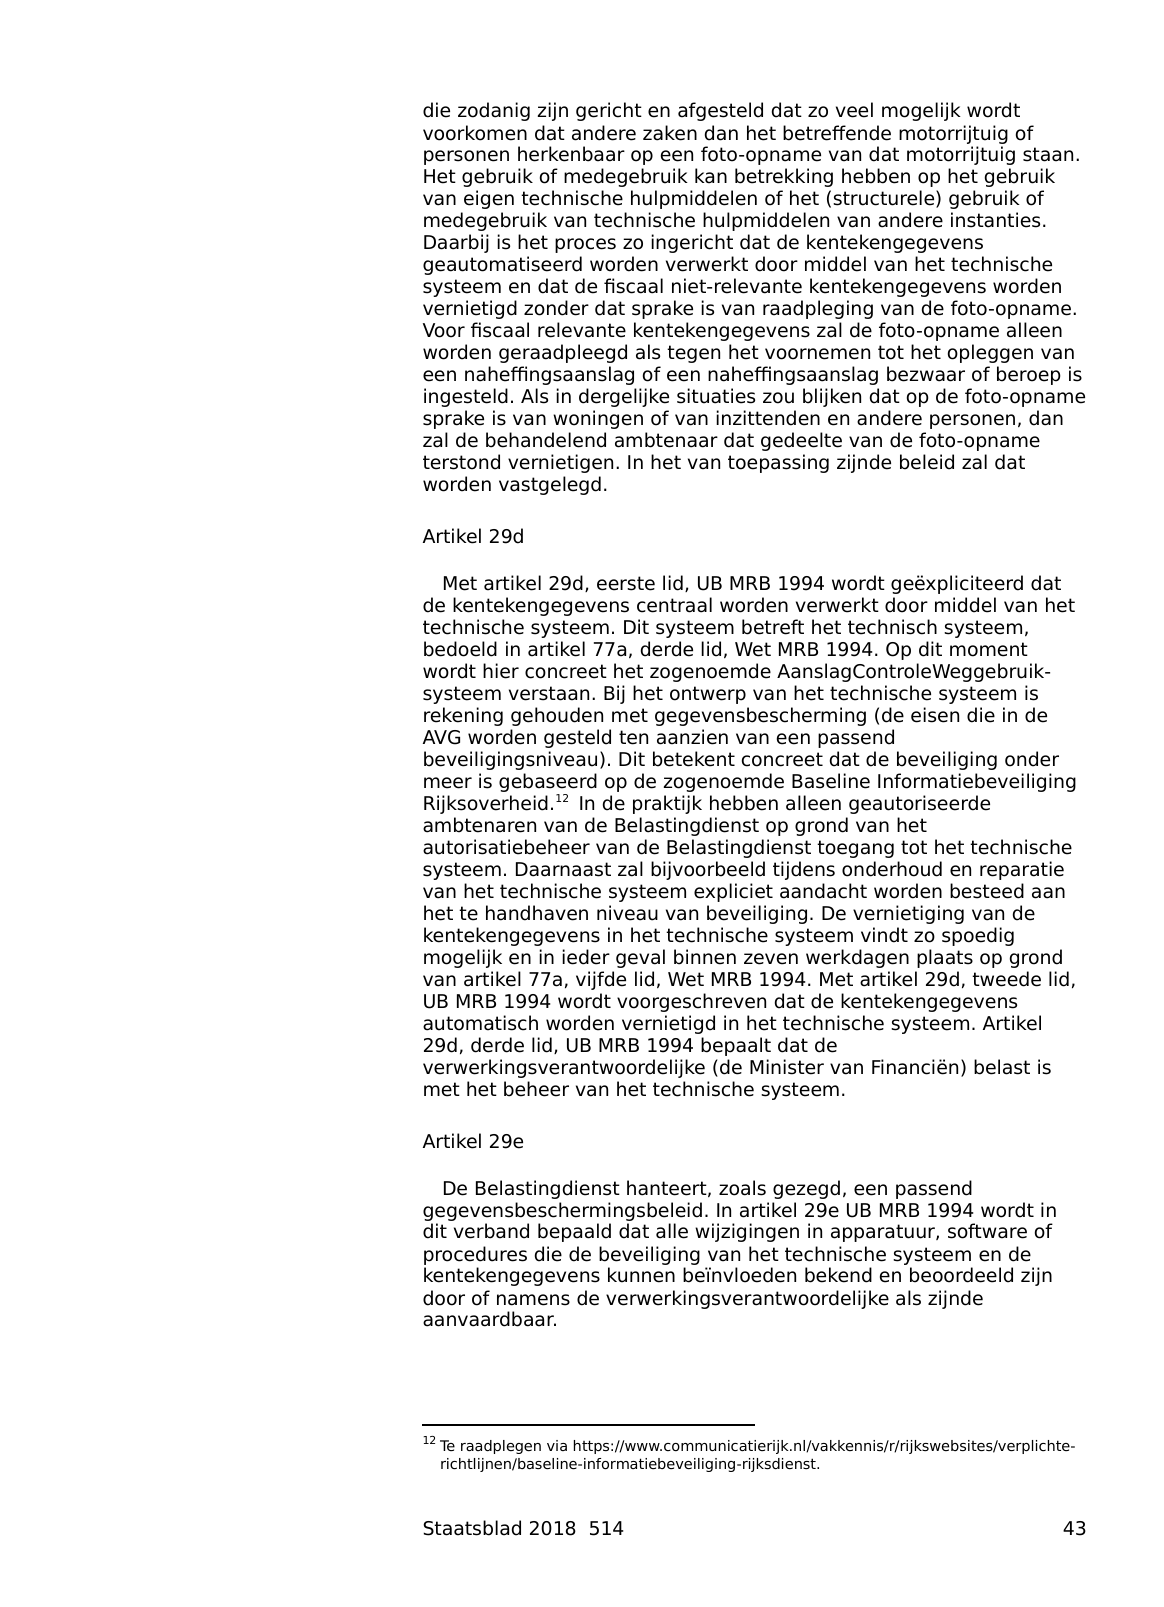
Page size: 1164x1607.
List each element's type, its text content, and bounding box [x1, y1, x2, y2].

text die zodanig zijn gericht en afgesteld dat zo veel mogelijk wordt voorkomen dat andere zaken dan het betreffende motorrijtuig of personen herkenbaar op een foto-opname van dat motorrijtuig staan. Het gebruik of medegebruik kan betrekking hebben op het gebruik van eigen technische hulpmiddelen of het (structurele) gebruik of medegebruik van technische hulpmiddelen van andere instanties. Daarbij is het proces zo ingericht dat de kentekengegevens geautomatiseerd worden verwerkt door middel van het technische systeem en dat de fiscaal niet-relevante kentekengegevens worden vernietigd zonder dat sprake is van raadpleging van de foto-opname. Voor fiscaal relevante kentekengegevens zal de foto-opname alleen worden geraadpleegd als tegen het voornemen tot het opleggen van een naheffingsaanslag of een naheffingsaanslag bezwaar of beroep is ingesteld. Als in dergelijke situaties zou blijken dat op de foto-opname sprake is van woningen of van inzittenden en andere personen, dan zal de behandelend ambtenaar dat gedeelte van de foto-opname terstond vernietigen. In het van toepassing zijnde beleid zal dat worden vastgelegd. [422, 100, 1087, 496]
text Te raadplegen via https://www.communicatierijk.nl/vakkennis/r/rijkswebsites/verplichte-richtlijnen/baseline-informatiebeveiliging-rijksdienst. [422, 1434, 1087, 1473]
subtitle Artikel 29e [422, 1131, 1087, 1152]
text Met artikel 29d, eerste lid, UB MRB 1994 wordt geëxpliciteerd dat de kentekengegevens centraal worden verwerkt door middel van het technische systeem. Dit systeem betreft het technisch systeem, bedoeld in artikel 77a, derde lid, Wet MRB 1994. Op dit moment wordt hier concreet het zogenoemde AanslagControleWeggebruik-systeem verstaan. Bij het ontwerp van het technische systeem is rekening gehouden met gegevensbescherming (de eisen die in de AVG worden gesteld ten aanzien van een passend beveiligingsniveau). Dit betekent concreet dat de beveiliging onder meer is gebaseerd op de zogenoemde Baseline Informatiebeveiliging Rijksoverheid. In de praktijk hebben alleen geautoriseerde ambtenaren van de Belastingdienst op grond van het autorisatiebeheer van de Belastingdienst toegang tot het technische systeem. Daarnaast zal bijvoorbeeld tijdens onderhoud en reparatie van het technische systeem expliciet aandacht worden besteed aan het te handhaven niveau van beveiliging. De vernietiging van de kentekengegevens in het technische systeem vindt zo spoedig mogelijk en in ieder geval binnen zeven werkdagen plaats op grond van artikel 77a, vijfde lid, Wet MRB 1994. Met artikel 29d, tweede lid, UB MRB 1994 wordt voorgeschreven dat de kentekengegevens automatisch worden vernietigd in het technische systeem. Artikel 29d, derde lid, UB MRB 1994 bepaalt dat de verwerkingsverantwoordelijke (de Minister van Financiën) belast is met het beheer van het technische systeem. [422, 573, 1087, 1101]
subtitle Artikel 29d [422, 526, 1087, 548]
text De Belastingdienst hanteert, zoals gezegd, een passend gegevensbeschermingsbeleid. In artikel 29e UB MRB 1994 wordt in dit verband bepaald dat alle wijzigingen in apparatuur, software of procedures die de beveiliging van het technische systeem en de kentekengegevens kunnen beïnvloeden bekend en beoordeeld zijn door of namens de verwerkingsverantwoordelijke als zijnde aanvaardbaar. [422, 1177, 1087, 1331]
